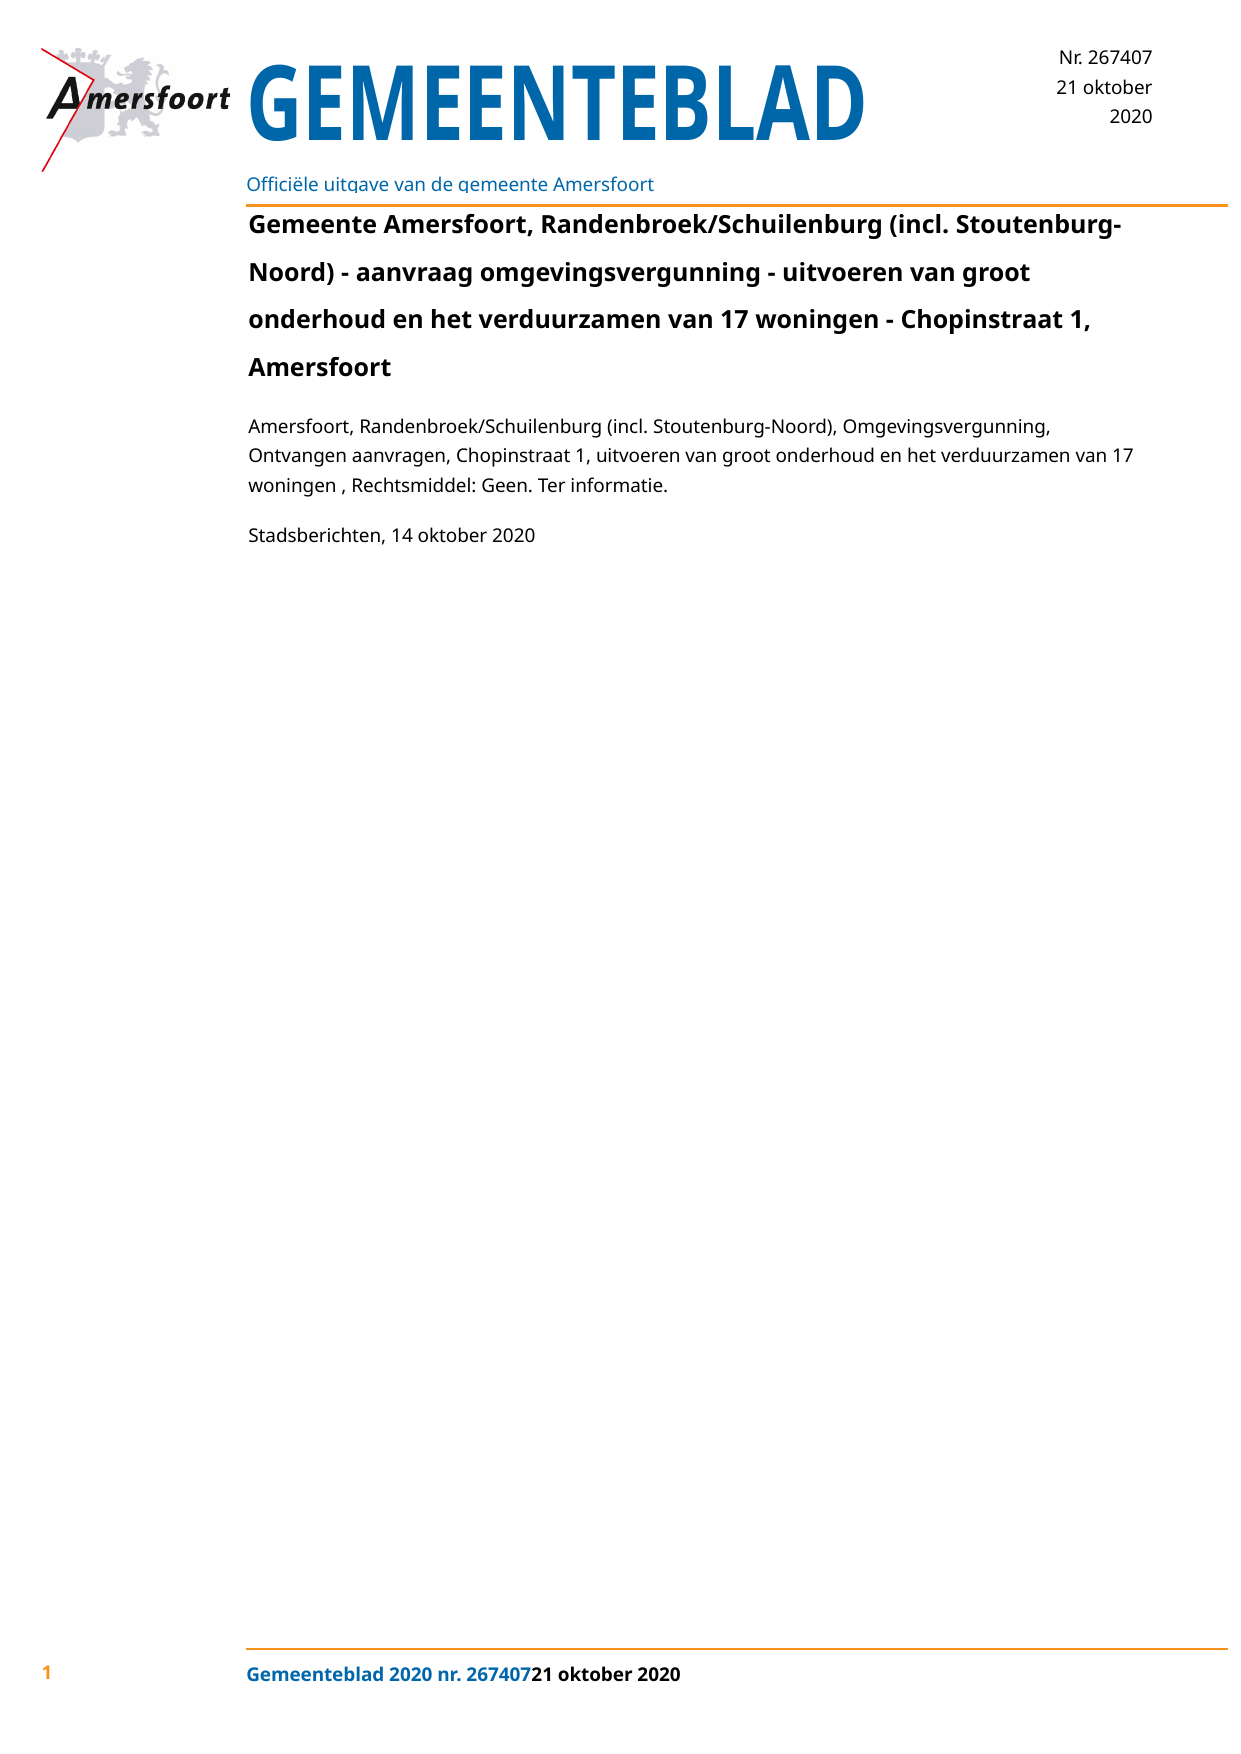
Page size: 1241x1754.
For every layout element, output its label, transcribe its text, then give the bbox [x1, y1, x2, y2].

text Amersfoort, Randenbroek/Schuilenburg (incl. Stoutenburg-Noord), Omgevingsvergunning, Ontvangen aanvragen, Chopinstraat 1, uitvoeren van groot onderhoud en het verduurzamen van 17 woningen , Rechtsmiddel: Geen. Ter informatie. [248, 413, 1152, 498]
text Stadsberichten, 14 oktober 2020 [248, 523, 1152, 548]
picture [41, 47, 231, 172]
text Gemeente Amersfoort, Randenbroek/Schuilenburg (incl. Stoutenburg-Noord) - aanvraag omgevingsvergunning - uitvoeren van groot onderhoud en het verduurzamen van 17 woningen - Chopinstraat 1, Amersfoort [248, 207, 1152, 384]
